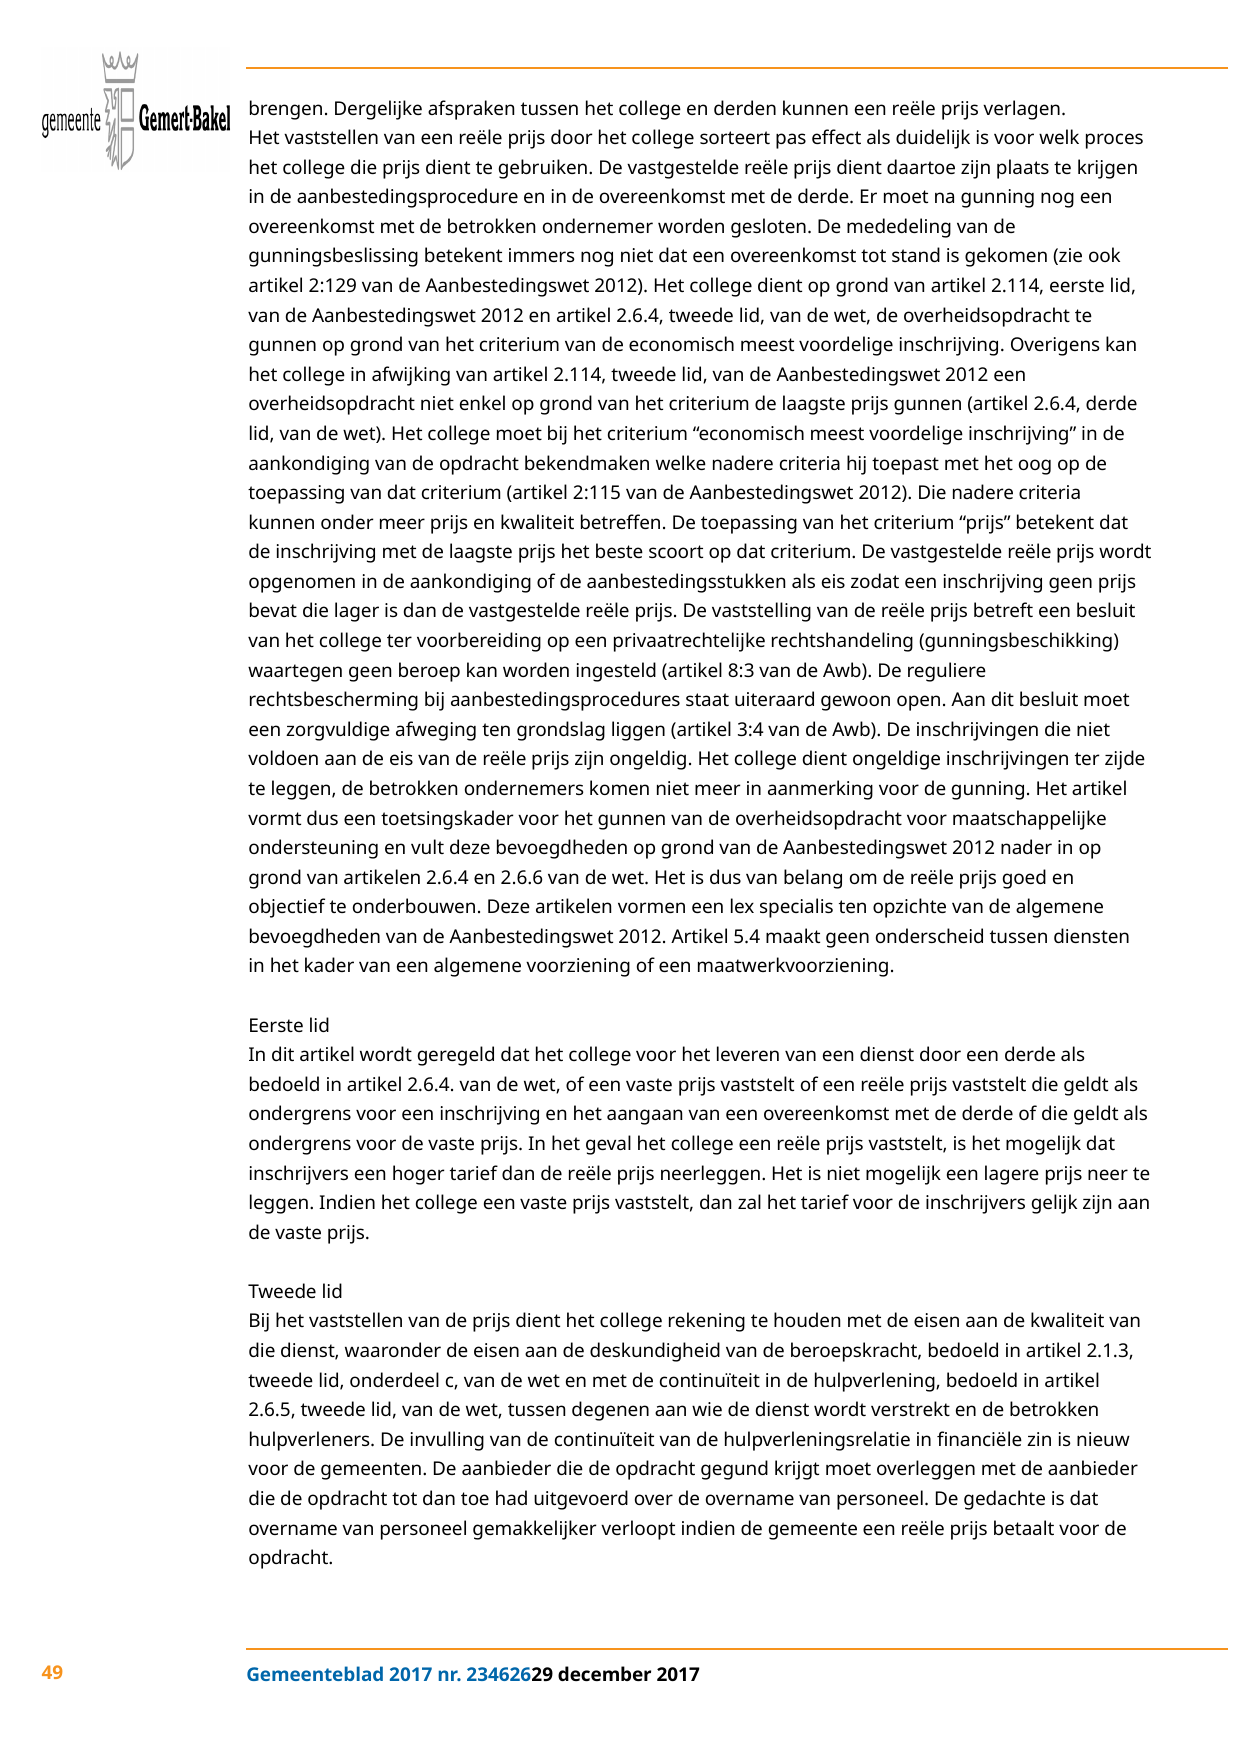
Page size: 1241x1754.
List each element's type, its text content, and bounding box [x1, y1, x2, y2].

text In dit artikel wordt geregeld dat het college voor het leveren van een dienst door een derde als bedoeld in artikel 2.6.4. van de wet, of een vaste prijs vaststelt of een reële prijs vaststelt die geldt als ondergrens voor een inschrijving en het aangaan van een overeenkomst met de derde of die geldt als ondergrens voor de vaste prijs. In het geval het college een reële prijs vaststelt, is het mogelijk dat inschrijvers een hoger tarief dan de reële prijs neerleggen. Het is niet mogelijk een lagere prijs neer te leggen. Indien het college een vaste prijs vaststelt, dan zal het tarief voor de inschrijvers gelijk zijn aan de vaste prijs. [248, 1041, 1152, 1245]
picture [41, 47, 231, 172]
text Tweede lid [248, 1278, 1152, 1304]
text Het vaststellen van een reële prijs door het college sorteert pas effect als duidelijk is voor welk proces het college die prijs dient te gebruiken. De vastgestelde reële prijs dient daartoe zijn plaats te krijgen in de aanbestedingsprocedure en in de overeenkomst met de derde. Er moet na gunning nog een overeenkomst met de betrokken ondernemer worden gesloten. De mededeling van de gunningsbeslissing betekent immers nog niet dat een overeenkomst tot stand is gekomen (zie ook artikel 2:129 van de Aanbestedingswet 2012). Het college dient op grond van artikel 2.114, eerste lid, van de Aanbestedingswet 2012 en artikel 2.6.4, tweede lid, van de wet, de overheidsopdracht te gunnen op grond van het criterium van de economisch meest voordelige inschrijving. Overigens kan het college in afwijking van artikel 2.114, tweede lid, van de Aanbestedingswet 2012 een overheidsopdracht niet enkel op grond van het criterium de laagste prijs gunnen (artikel 2.6.4, derde lid, van de wet). Het college moet bij het criterium “economisch meest voordelige inschrijving” in de aankondiging van de opdracht bekendmaken welke nadere criteria hij toepast met het oog op de toepassing van dat criterium (artikel 2:115 van de Aanbestedingswet 2012). Die nadere criteria kunnen onder meer prijs en kwaliteit betreffen. De toepassing van het criterium “prijs” betekent dat de inschrijving met de laagste prijs het beste scoort op dat criterium. De vastgestelde reële prijs wordt opgenomen in de aankondiging of de aanbestedingsstukken als eis zodat een inschrijving geen prijs bevat die lager is dan de vastgestelde reële prijs. De vaststelling van de reële prijs betreft een besluit van het college ter voorbereiding op een privaatrechtelijke rechtshandeling (gunningsbeschikking) waartegen geen beroep kan worden ingesteld (artikel 8:3 van de Awb). De reguliere rechtsbescherming bij aanbestedingsprocedures staat uiteraard gewoon open. Aan dit besluit moet een zorgvuldige afweging ten grondslag liggen (artikel 3:4 van de Awb). De inschrijvingen die niet voldoen aan de eis van de reële prijs zijn ongeldig. Het college dient ongeldige inschrijvingen ter zijde te leggen, de betrokken ondernemers komen niet meer in aanmerking voor de gunning. Het artikel vormt dus een toetsingskader voor het gunnen van de overheidsopdracht voor maatschappelijke ondersteuning en vult deze bevoegdheden op grond van de Aanbestedingswet 2012 nader in op grond van artikelen 2.6.4 en 2.6.6 van de wet. Het is dus van belang om de reële prijs goed en objectief te onderbouwen. Deze artikelen vormen een lex specialis ten opzichte van de algemene bevoegdheden van de Aanbestedingswet 2012. Artikel 5.4 maakt geen onderscheid tussen diensten in het kader van een algemene voorziening of een maatwerkvoorziening. [248, 124, 1152, 978]
text brengen. Dergelijke afspraken tussen het college en derden kunnen een reële prijs verlagen. [248, 95, 1152, 121]
text Eerste lid [248, 1012, 1152, 1038]
text Bij het vaststellen van de prijs dient het college rekening te houden met de eisen aan de kwaliteit van die dienst, waaronder de eisen aan de deskundigheid van de beroepskracht, bedoeld in artikel 2.1.3, tweede lid, onderdeel c, van de wet en met de continuïteit in de hulpverlening, bedoeld in artikel 2.6.5, tweede lid, van de wet, tussen degenen aan wie de dienst wordt verstrekt en de betrokken hulpverleners. De invulling van de continuïteit van de hulpverleningsrelatie in financiële zin is nieuw voor de gemeenten. De aanbieder die de opdracht gegund krijgt moet overleggen met de aanbieder die de opdracht tot dan toe had uitgevoerd over de overname van personeel. De gedachte is dat overname van personeel gemakkelijker verloopt indien de gemeente een reële prijs betaalt voor de opdracht. [248, 1308, 1152, 1570]
